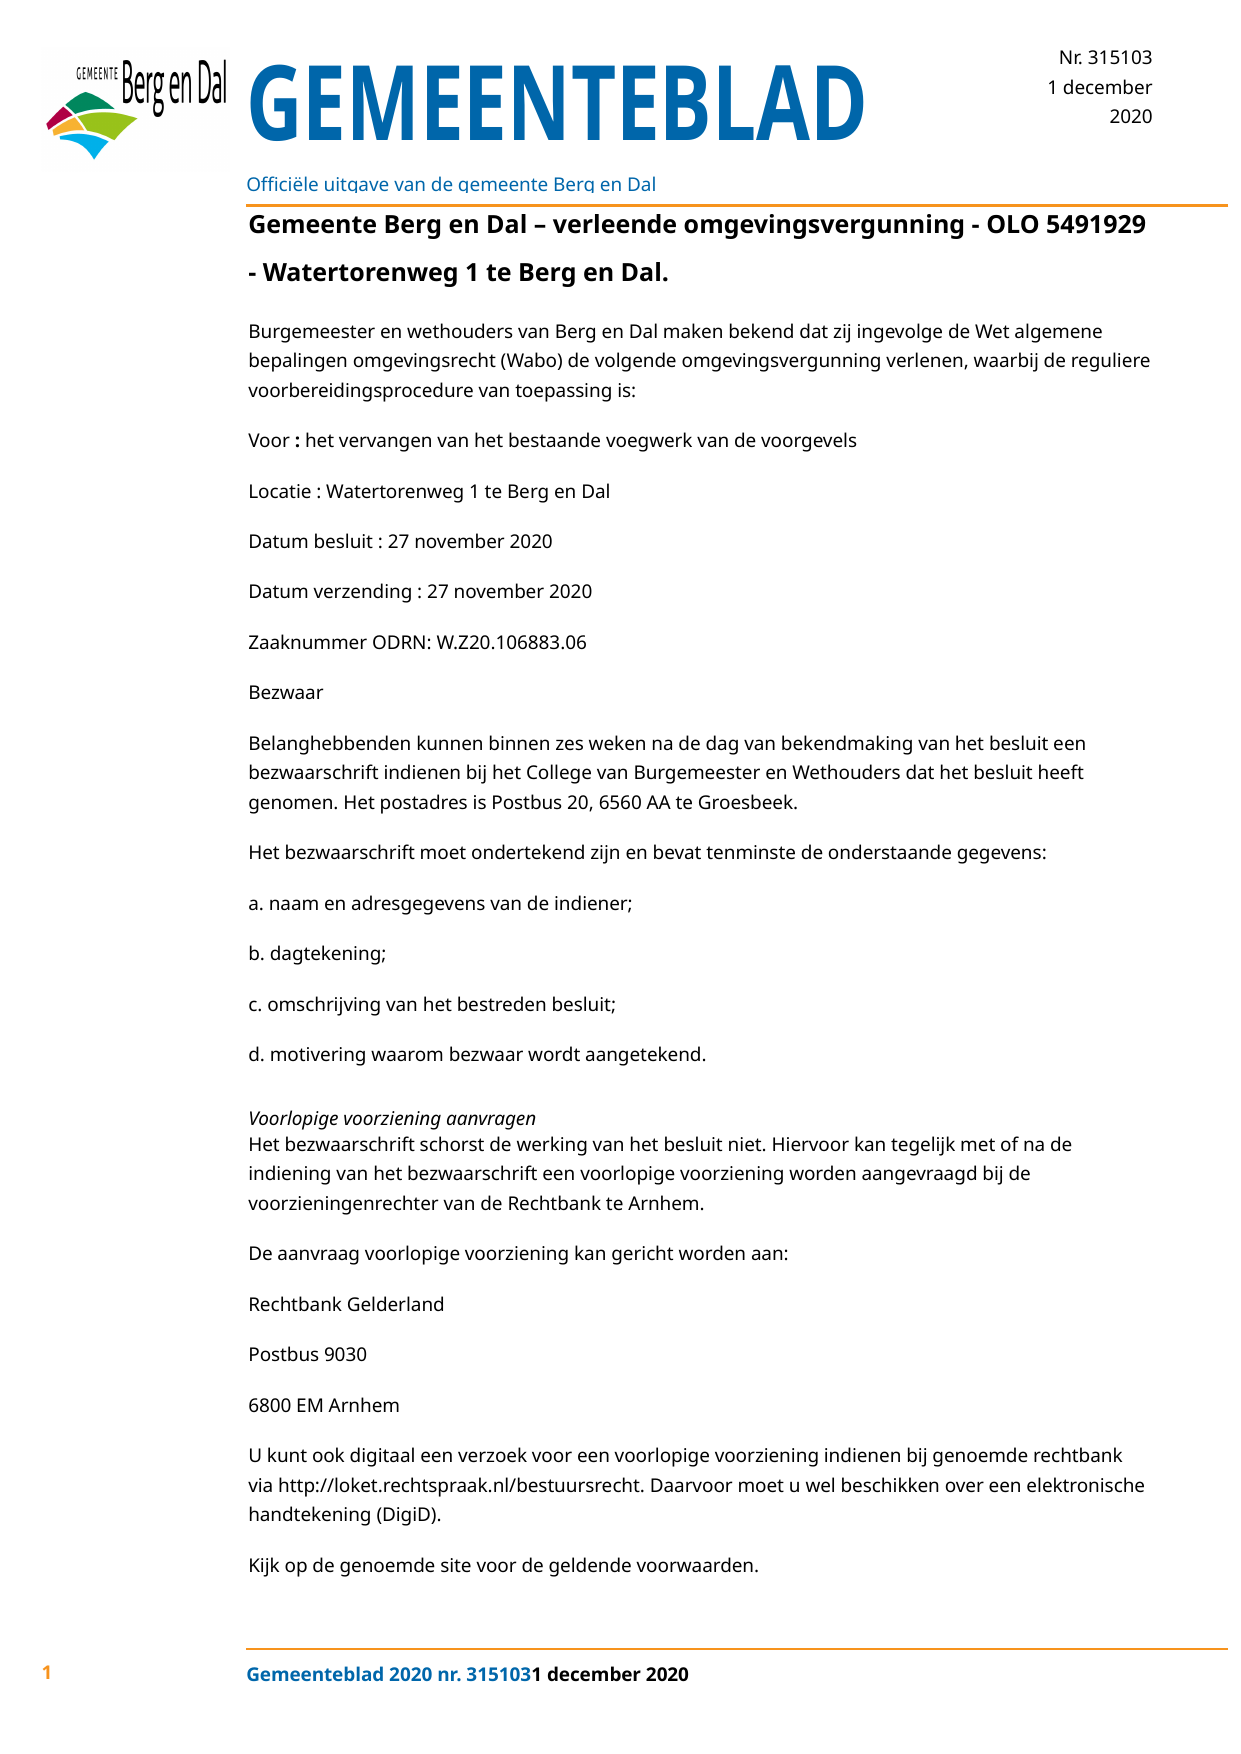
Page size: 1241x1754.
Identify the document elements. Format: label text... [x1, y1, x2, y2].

text a. naam en adresgegevens van de indiener; [248, 890, 1152, 916]
text Burgemeester en wethouders van Berg en Dal maken bekend dat zij ingevolge de Wet algemene bepalingen omgevingsrecht (Wabo) de volgende omgevingsvergunning verlenen, waarbij de reguliere voorbereidingsprocedure van toepassing is: [248, 318, 1152, 403]
text d. motivering waarom bezwaar wordt aangetekend. [248, 1041, 1152, 1067]
text Rechtbank Gelderland [248, 1291, 1152, 1317]
text Zaaknummer ODRN: W.Z20.106883.06 [248, 629, 1152, 655]
text De aanvraag voorlopige voorziening kan gericht worden aan: [248, 1241, 1152, 1266]
text Voorlopige voorziening aanvragen [248, 1105, 1152, 1131]
text Het bezwaarschrift moet ondertekend zijn en bevat tenminste de onderstaande gegevens: [248, 839, 1152, 865]
text c. omschrijving van het bestreden besluit; [248, 991, 1152, 1017]
text U kunt ook digitaal een verzoek voor een voorlopige voorziening indienen bij genoemde rechtbank via http://loket.rechtspraak.nl/bestuursrecht. Daarvoor moet u wel beschikken over een elektronische handtekening (DigiD). [248, 1442, 1152, 1527]
text Het bezwaarschrift schorst de werking van het besluit niet. Hiervoor kan tegelijk met of na de indiening van het bezwaarschrift een voorlopige voorziening worden aangevraagd bij de voorzieningenrechter van de Rechtbank te Arnhem. [248, 1131, 1152, 1216]
text Gemeente Berg en Dal – verleende omgevingsvergunning - OLO 5491929 - Watertorenweg 1 te Berg en Dal. [248, 207, 1152, 288]
picture [41, 47, 231, 172]
text Voor : het vervangen van het bestaande voegwerk van de voorgevels [248, 427, 1152, 453]
text Postbus 9030 [248, 1341, 1152, 1367]
text Locatie : Watertorenweg 1 te Berg en Dal [248, 478, 1152, 504]
text Belanghebbenden kunnen binnen zes weken na de dag van bekendmaking van het besluit een bezwaarschrift indienen bij het College van Burgemeester en Wethouders dat het besluit heeft genomen. Het postadres is Postbus 20, 6560 AA te Groesbeek. [248, 730, 1152, 815]
text Kijk op de genoemde site voor de geldende voorwaarden. [248, 1552, 1152, 1577]
text Datum verzending : 27 november 2020 [248, 579, 1152, 604]
text Bezwaar [248, 679, 1152, 705]
text b. dagtekening; [248, 940, 1152, 966]
text 6800 EM Arnhem [248, 1392, 1152, 1417]
text Datum besluit : 27 november 2020 [248, 528, 1152, 554]
